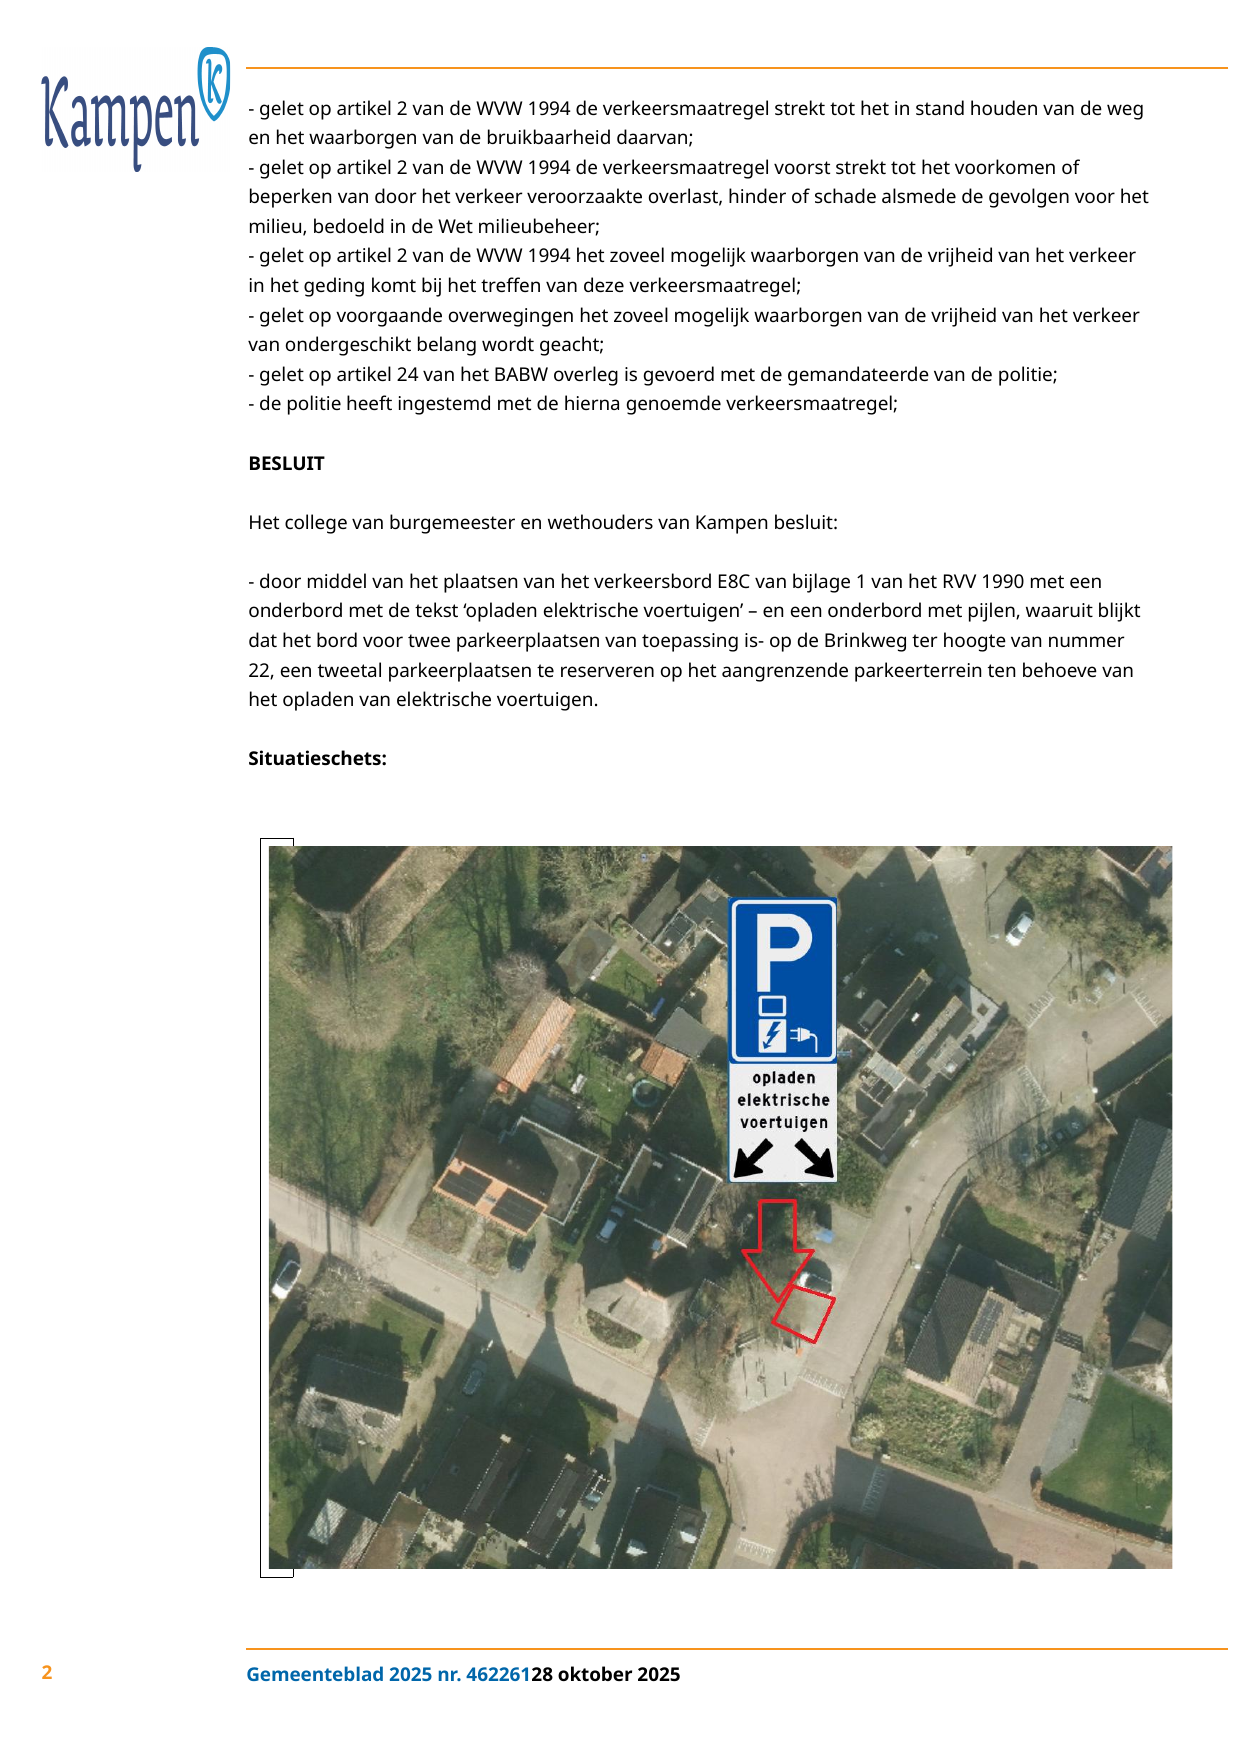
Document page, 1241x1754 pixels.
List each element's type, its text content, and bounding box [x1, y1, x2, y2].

picture [41, 47, 231, 172]
text Situatieschets: [248, 746, 1152, 771]
text - gelet op artikel 24 van het BABW overleg is gevoerd met de gemandateerde van de politie; [248, 361, 1152, 387]
text Het college van burgemeester en wethouders van Kampen besluit: [248, 509, 1152, 535]
text - gelet op artikel 2 van de WVW 1994 de verkeersmaatregel voorst strekt tot het voorkomen of beperken van door het verkeer veroorzaakte overlast, hinder of schade alsmede de gevolgen voor het milieu, bedoeld in de Wet milieubeheer; [248, 154, 1152, 239]
text BESLUIT [248, 450, 1152, 476]
text - gelet op artikel 2 van de WVW 1994 het zoveel mogelijk waarborgen van de vrijheid van het verkeer in het geding komt bij het treffen van deze verkeersmaatregel; [248, 243, 1152, 298]
text - gelet op voorgaande overwegingen het zoveel mogelijk waarborgen van de vrijheid van het verkeer van ondergeschikt belang wordt geacht; [248, 302, 1152, 357]
text - door middel van het plaatsen van het verkeersbord E8C van bijlage 1 van het RVV 1990 met een onderbord met de tekst ‘opladen elektrische voertuigen’ – en een onderbord met pijlen, waaruit blijkt dat het bord voor twee parkeerplaatsen van toepassing is- op de Brinkweg ter hoogte van nummer 22, een tweetal parkeerplaatsen te reserveren op het aangrenzende parkeerterrein ten behoeve van het opladen van elektrische voertuigen. [248, 568, 1152, 712]
text - de politie heeft ingestemd met de hierna genoemde verkeersmaatregel; [248, 391, 1152, 416]
text - gelet op artikel 2 van de WVW 1994 de verkeersmaatregel strekt tot het in stand houden van de weg en het waarborgen van de bruikbaarheid daarvan; [248, 95, 1152, 150]
picture [268, 846, 1173, 1569]
